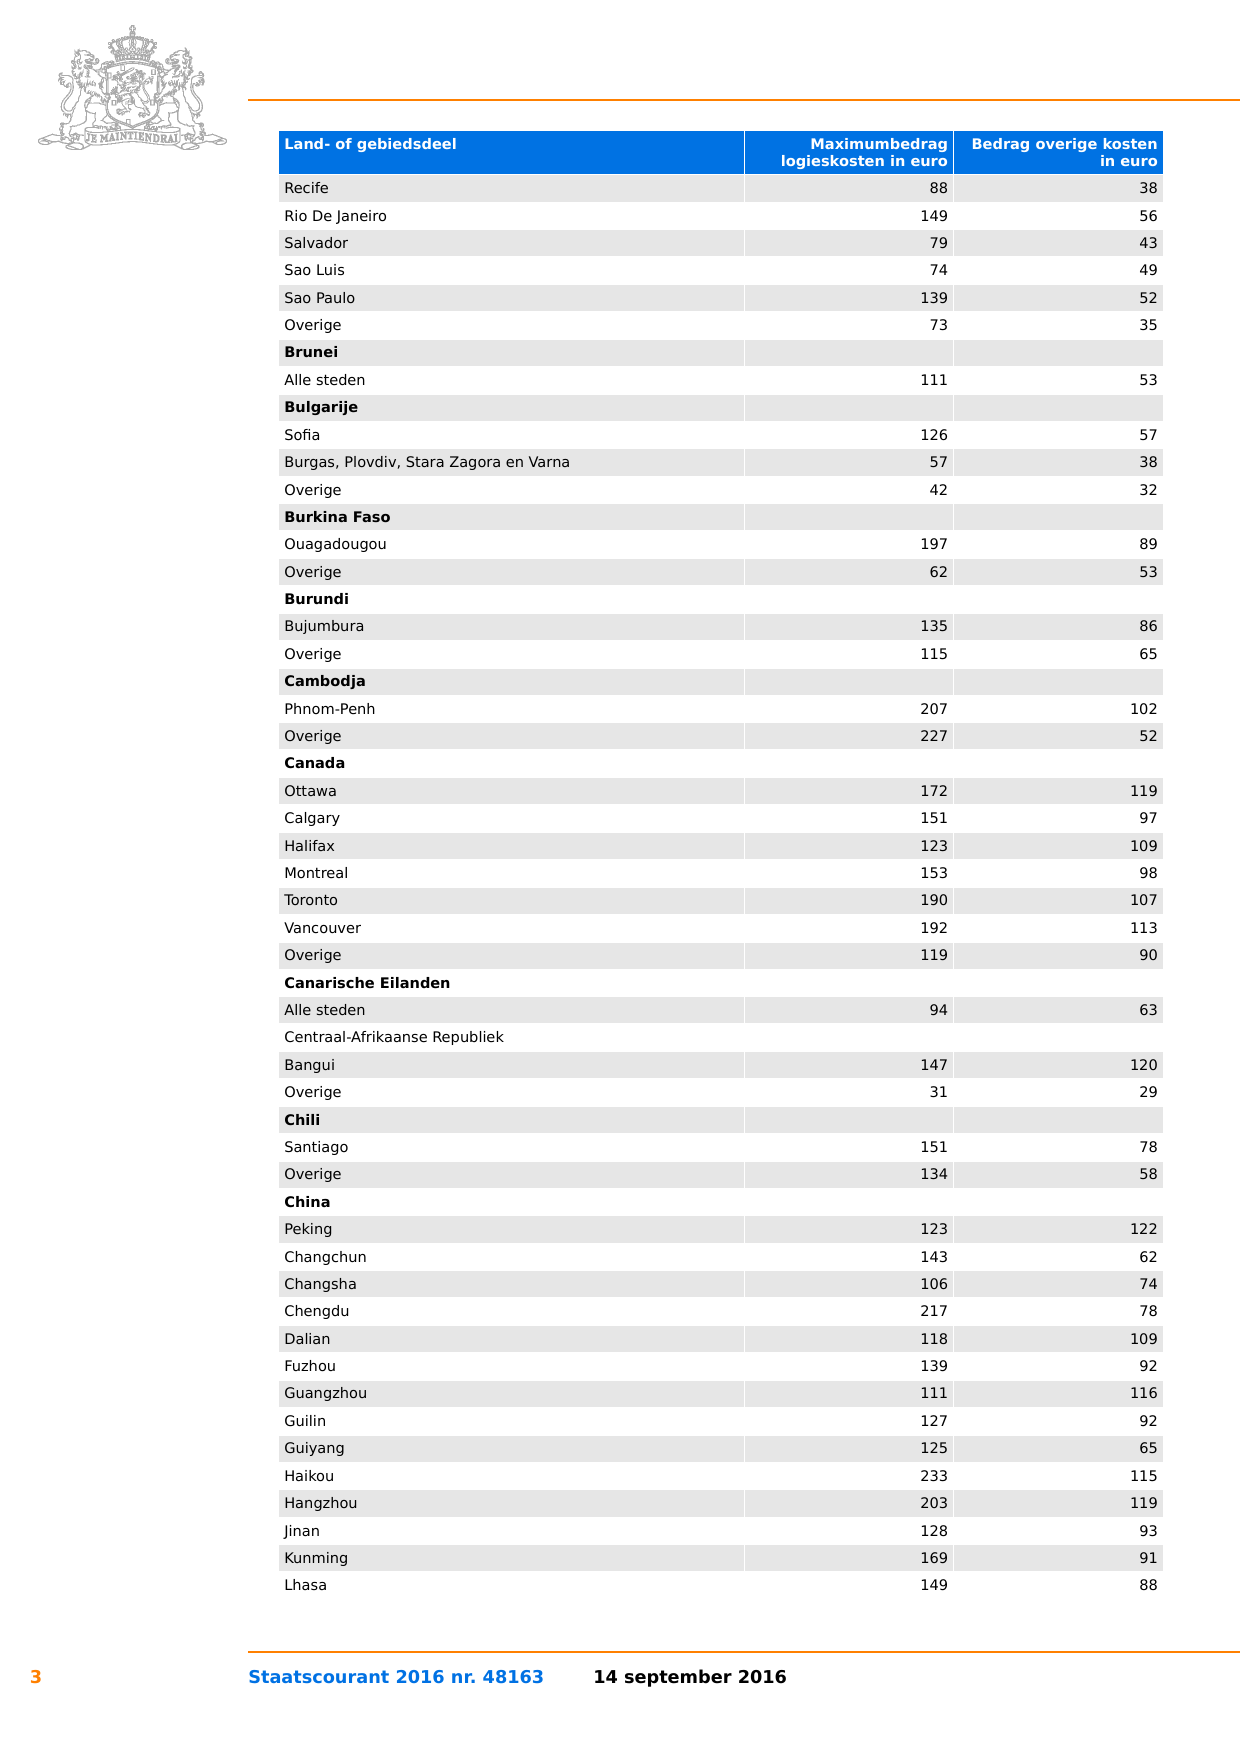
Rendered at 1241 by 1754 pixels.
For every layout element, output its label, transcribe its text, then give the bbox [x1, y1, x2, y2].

table_cell 32 [954, 477, 1163, 503]
table_cell 62 [954, 1244, 1163, 1270]
table_cell [745, 504, 953, 530]
table_cell 91 [954, 1545, 1163, 1571]
table_cell Haikou [279, 1463, 744, 1489]
table_cell 217 [745, 1299, 953, 1325]
table_cell Overige [279, 723, 744, 749]
table_cell 52 [954, 285, 1163, 311]
table_cell 74 [745, 258, 953, 284]
table_cell Changchun [279, 1244, 744, 1270]
table_header Bedrag overige kosten in euro [954, 131, 1163, 174]
table_cell 203 [745, 1490, 953, 1517]
table_cell Peking [279, 1216, 744, 1243]
table_cell 120 [954, 1052, 1163, 1078]
table_cell Sao Paulo [279, 285, 744, 311]
table_cell [954, 340, 1163, 366]
table_cell Ottawa [279, 778, 744, 804]
table_cell 57 [745, 449, 953, 476]
table_cell 149 [745, 1573, 953, 1599]
table_cell 58 [954, 1162, 1163, 1188]
table_cell Toronto [279, 888, 744, 914]
table_cell 43 [954, 230, 1163, 256]
table_cell 119 [954, 778, 1163, 804]
table_cell 227 [745, 723, 953, 749]
table_cell Kunming [279, 1545, 744, 1571]
table_cell 151 [745, 805, 953, 832]
table_cell 123 [745, 833, 953, 859]
picture [38, 25, 227, 150]
table_cell Bujumbura [279, 614, 744, 640]
table_cell 190 [745, 888, 953, 914]
table_cell 135 [745, 614, 953, 640]
table_cell Overige [279, 1079, 744, 1106]
table_cell 63 [954, 997, 1163, 1023]
table_cell Overige [279, 641, 744, 667]
table_cell [745, 751, 953, 777]
table_header Land- of gebiedsdeel [279, 131, 744, 174]
table_cell 53 [954, 367, 1163, 393]
table_cell Overige [279, 1162, 744, 1188]
table_cell 113 [954, 915, 1163, 941]
table_cell Cambodja [279, 669, 744, 695]
table_cell 79 [745, 230, 953, 256]
table_cell 38 [954, 449, 1163, 476]
table_cell [954, 504, 1163, 530]
table_cell 207 [745, 696, 953, 722]
table_cell 233 [745, 1463, 953, 1489]
table_cell 107 [954, 888, 1163, 914]
table_cell Burundi [279, 586, 744, 613]
table_cell 118 [745, 1326, 953, 1352]
table_cell [954, 1107, 1163, 1133]
table_cell Montreal [279, 860, 744, 887]
table_cell [954, 669, 1163, 695]
table_cell Sofia [279, 422, 744, 448]
table_cell 111 [745, 1381, 953, 1407]
table_cell [745, 340, 953, 366]
table_cell 74 [954, 1271, 1163, 1297]
table_cell Chengdu [279, 1299, 744, 1325]
table_cell [745, 395, 953, 421]
table_cell 119 [745, 943, 953, 969]
table_cell Guiyang [279, 1436, 744, 1462]
table_cell Centraal-Afrikaanse Republiek [279, 1025, 744, 1051]
table_cell Dalian [279, 1326, 744, 1352]
table_cell 128 [745, 1518, 953, 1544]
table_cell [745, 1025, 953, 1051]
table_cell Brunei [279, 340, 744, 366]
table_cell 62 [745, 559, 953, 585]
table_cell 56 [954, 203, 1163, 229]
table_cell 89 [954, 531, 1163, 558]
table_cell 127 [745, 1408, 953, 1434]
table_cell Lhasa [279, 1573, 744, 1599]
table_cell [954, 751, 1163, 777]
table_cell 65 [954, 1436, 1163, 1462]
table_cell [745, 586, 953, 613]
table_cell 125 [745, 1436, 953, 1462]
table_cell 73 [745, 312, 953, 339]
table_cell 29 [954, 1079, 1163, 1106]
table_cell Guangzhou [279, 1381, 744, 1407]
table_cell Bulgarije [279, 395, 744, 421]
table_cell 98 [954, 860, 1163, 887]
table_cell [954, 970, 1163, 996]
table_cell Overige [279, 559, 744, 585]
table_cell 139 [745, 285, 953, 311]
table_cell 94 [745, 997, 953, 1023]
table_cell 31 [745, 1079, 953, 1106]
table_cell 122 [954, 1216, 1163, 1243]
table_cell [954, 1025, 1163, 1051]
table_cell Calgary [279, 805, 744, 832]
table_cell China [279, 1189, 744, 1215]
table_cell Santiago [279, 1134, 744, 1161]
table_cell Ouagadougou [279, 531, 744, 558]
table_cell Fuzhou [279, 1353, 744, 1380]
table_cell 119 [954, 1490, 1163, 1517]
table_cell Salvador [279, 230, 744, 256]
table_cell Guilin [279, 1408, 744, 1434]
table_cell 53 [954, 559, 1163, 585]
table_cell Changsha [279, 1271, 744, 1297]
table_cell Overige [279, 312, 744, 339]
table_cell Bangui [279, 1052, 744, 1078]
table_cell 78 [954, 1134, 1163, 1161]
table_cell 109 [954, 833, 1163, 859]
table_cell 115 [745, 641, 953, 667]
table_cell 78 [954, 1299, 1163, 1325]
table_cell Alle steden [279, 367, 744, 393]
table_cell [954, 395, 1163, 421]
table_cell 65 [954, 641, 1163, 667]
table_cell 42 [745, 477, 953, 503]
table_cell 116 [954, 1381, 1163, 1407]
table_cell 102 [954, 696, 1163, 722]
table_cell 134 [745, 1162, 953, 1188]
table_cell [745, 669, 953, 695]
table_cell Burgas, Plovdiv, Stara Zagora en Varna [279, 449, 744, 476]
table_cell 38 [954, 175, 1163, 202]
table_cell 86 [954, 614, 1163, 640]
table_cell Alle steden [279, 997, 744, 1023]
table_cell Canada [279, 751, 744, 777]
table_cell 169 [745, 1545, 953, 1571]
table_cell 143 [745, 1244, 953, 1270]
table_cell [745, 1189, 953, 1215]
table_header Maximumbedrag logieskosten in euro [745, 131, 953, 174]
table_cell 192 [745, 915, 953, 941]
table_cell Phnom-Penh [279, 696, 744, 722]
table_cell Halifax [279, 833, 744, 859]
table_cell Recife [279, 175, 744, 202]
table_cell [745, 970, 953, 996]
table_cell 35 [954, 312, 1163, 339]
table_cell 172 [745, 778, 953, 804]
table_cell 147 [745, 1052, 953, 1078]
table_cell 88 [954, 1573, 1163, 1599]
table_cell 93 [954, 1518, 1163, 1544]
table_cell 111 [745, 367, 953, 393]
table_cell 52 [954, 723, 1163, 749]
table_cell 123 [745, 1216, 953, 1243]
table_cell 149 [745, 203, 953, 229]
table_cell 49 [954, 258, 1163, 284]
table_cell 139 [745, 1353, 953, 1380]
table_cell Burkina Faso [279, 504, 744, 530]
table_cell 88 [745, 175, 953, 202]
table_cell Chili [279, 1107, 744, 1133]
table_cell [745, 1107, 953, 1133]
table_cell Vancouver [279, 915, 744, 941]
table_cell Sao Luis [279, 258, 744, 284]
table_cell Overige [279, 943, 744, 969]
table_cell [954, 1189, 1163, 1215]
table_cell 106 [745, 1271, 953, 1297]
table_cell 115 [954, 1463, 1163, 1489]
table_cell Hangzhou [279, 1490, 744, 1517]
table_cell 97 [954, 805, 1163, 832]
table_cell Canarische Eilanden [279, 970, 744, 996]
table_cell Overige [279, 477, 744, 503]
table_cell Rio De Janeiro [279, 203, 744, 229]
table_cell 90 [954, 943, 1163, 969]
table_cell 126 [745, 422, 953, 448]
table_cell 109 [954, 1326, 1163, 1352]
table_cell 197 [745, 531, 953, 558]
table_cell 92 [954, 1353, 1163, 1380]
table_cell 151 [745, 1134, 953, 1161]
table_cell [954, 586, 1163, 613]
table_cell 153 [745, 860, 953, 887]
table_cell 57 [954, 422, 1163, 448]
table_cell 92 [954, 1408, 1163, 1434]
table_cell Jinan [279, 1518, 744, 1544]
